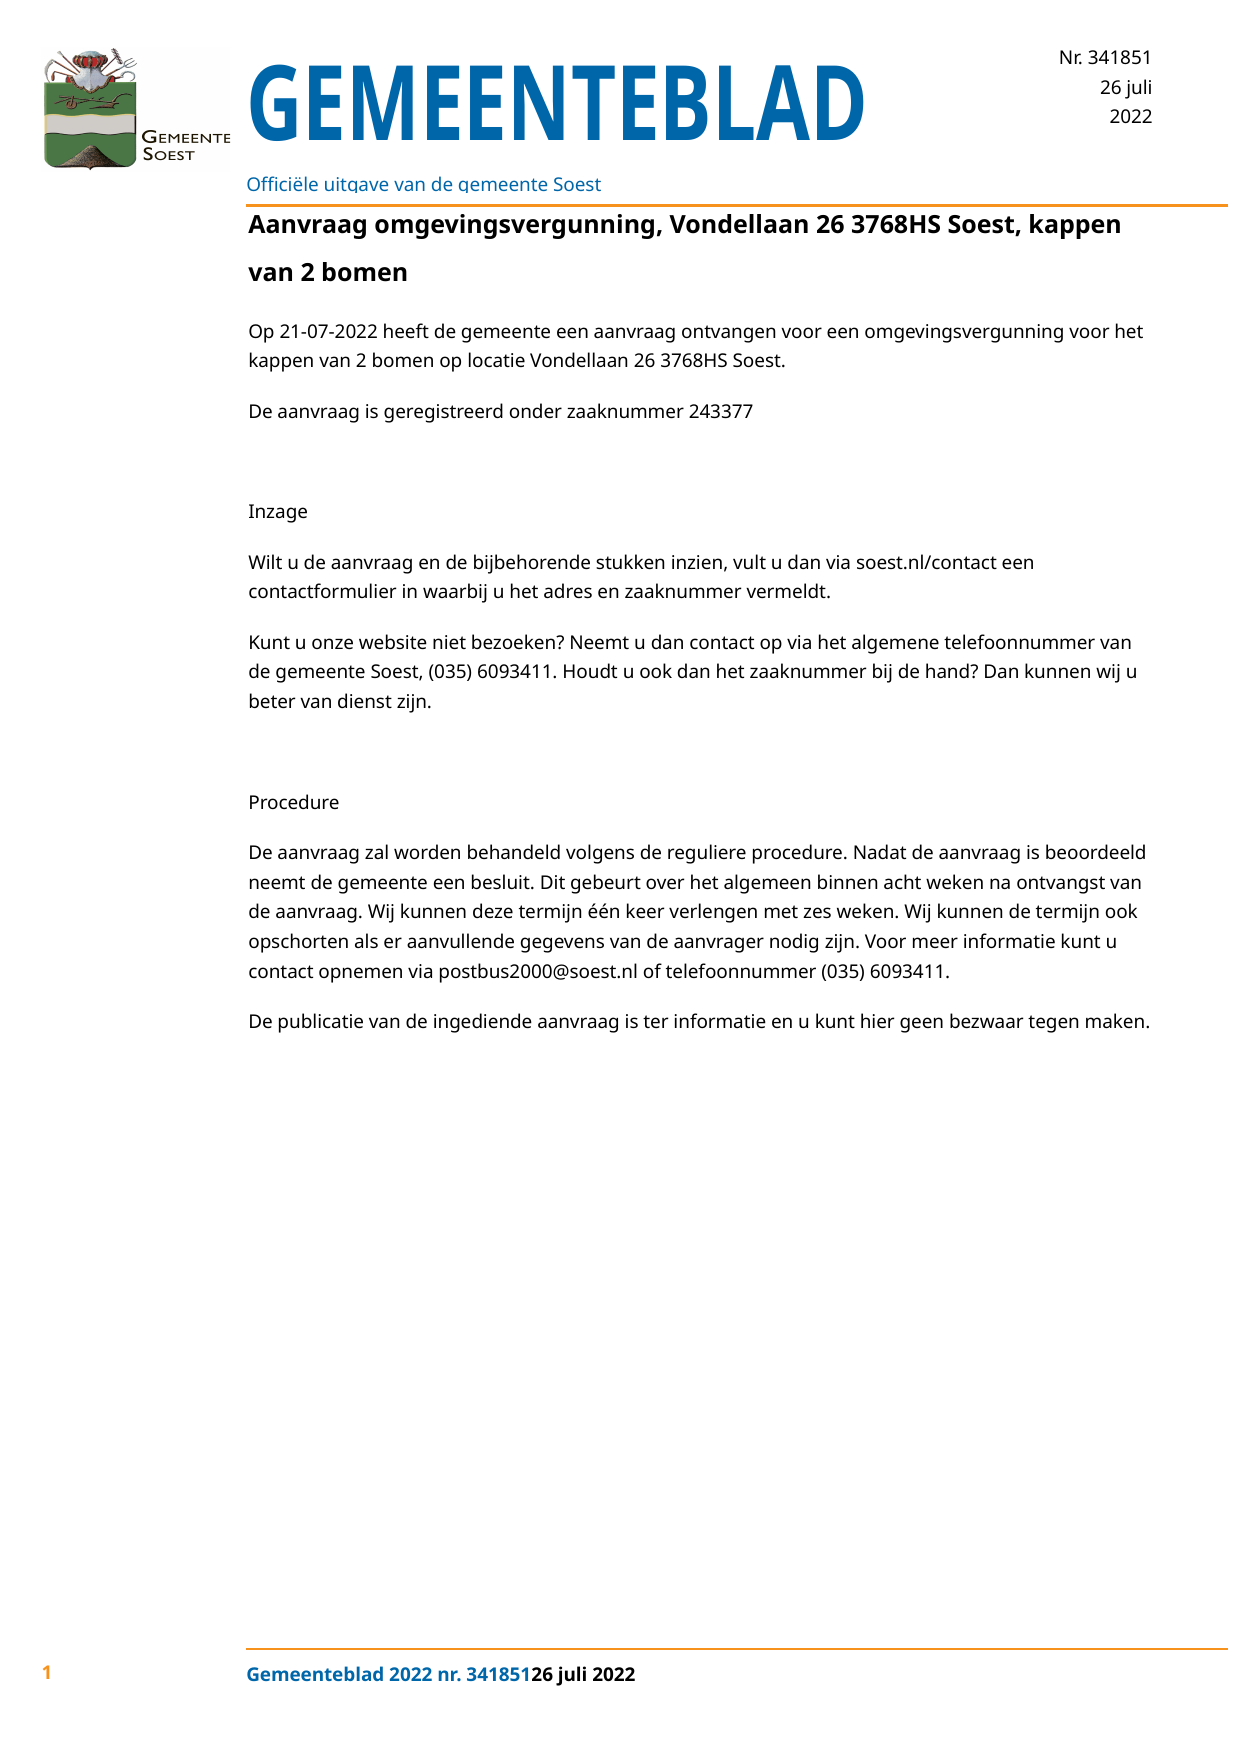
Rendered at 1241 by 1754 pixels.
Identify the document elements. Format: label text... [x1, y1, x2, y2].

text De publicatie van de ingediende aanvraag is ter informatie en u kunt hier geen bezwaar tegen maken. [248, 1008, 1152, 1034]
text De aanvraag zal worden behandeld volgens de reguliere procedure. Nadat de aanvraag is beoordeeld neemt de gemeente een besluit. Dit gebeurt over het algemeen binnen acht weken na ontvangst van de aanvraag. Wij kunnen deze termijn één keer verlengen met zes weken. Wij kunnen de termijn ook opschorten als er aanvullende gegevens van de aanvrager nodig zijn. Voor meer informatie kunt u contact opnemen via postbus2000@soest.nl of telefoonnummer (035) 6093411. [248, 839, 1152, 984]
text Inzage [248, 499, 1152, 524]
text Procedure [248, 789, 1152, 815]
picture [41, 47, 231, 172]
text Aanvraag omgevingsvergunning, Vondellaan 26 3768HS Soest, kappen van 2 bomen [248, 207, 1152, 288]
text Wilt u de aanvraag en de bijbehorende stukken inzien, vult u dan via soest.nl/contact een contactformulier in waarbij u het adres en zaaknummer vermeldt. [248, 549, 1152, 604]
text Kunt u onze website niet bezoeken? Neemt u dan contact op via het algemene telefoonnummer van de gemeente Soest, (035) 6093411. Houdt u ook dan het zaaknummer bij de hand? Dan kunnen wij u beter van dienst zijn. [248, 629, 1152, 714]
text De aanvraag is geregistreerd onder zaaknummer 243377 [248, 398, 1152, 424]
text Op 21-07-2022 heeft de gemeente een aanvraag ontvangen voor een omgevingsvergunning voor het kappen van 2 bomen op locatie Vondellaan 26 3768HS Soest. [248, 318, 1152, 373]
